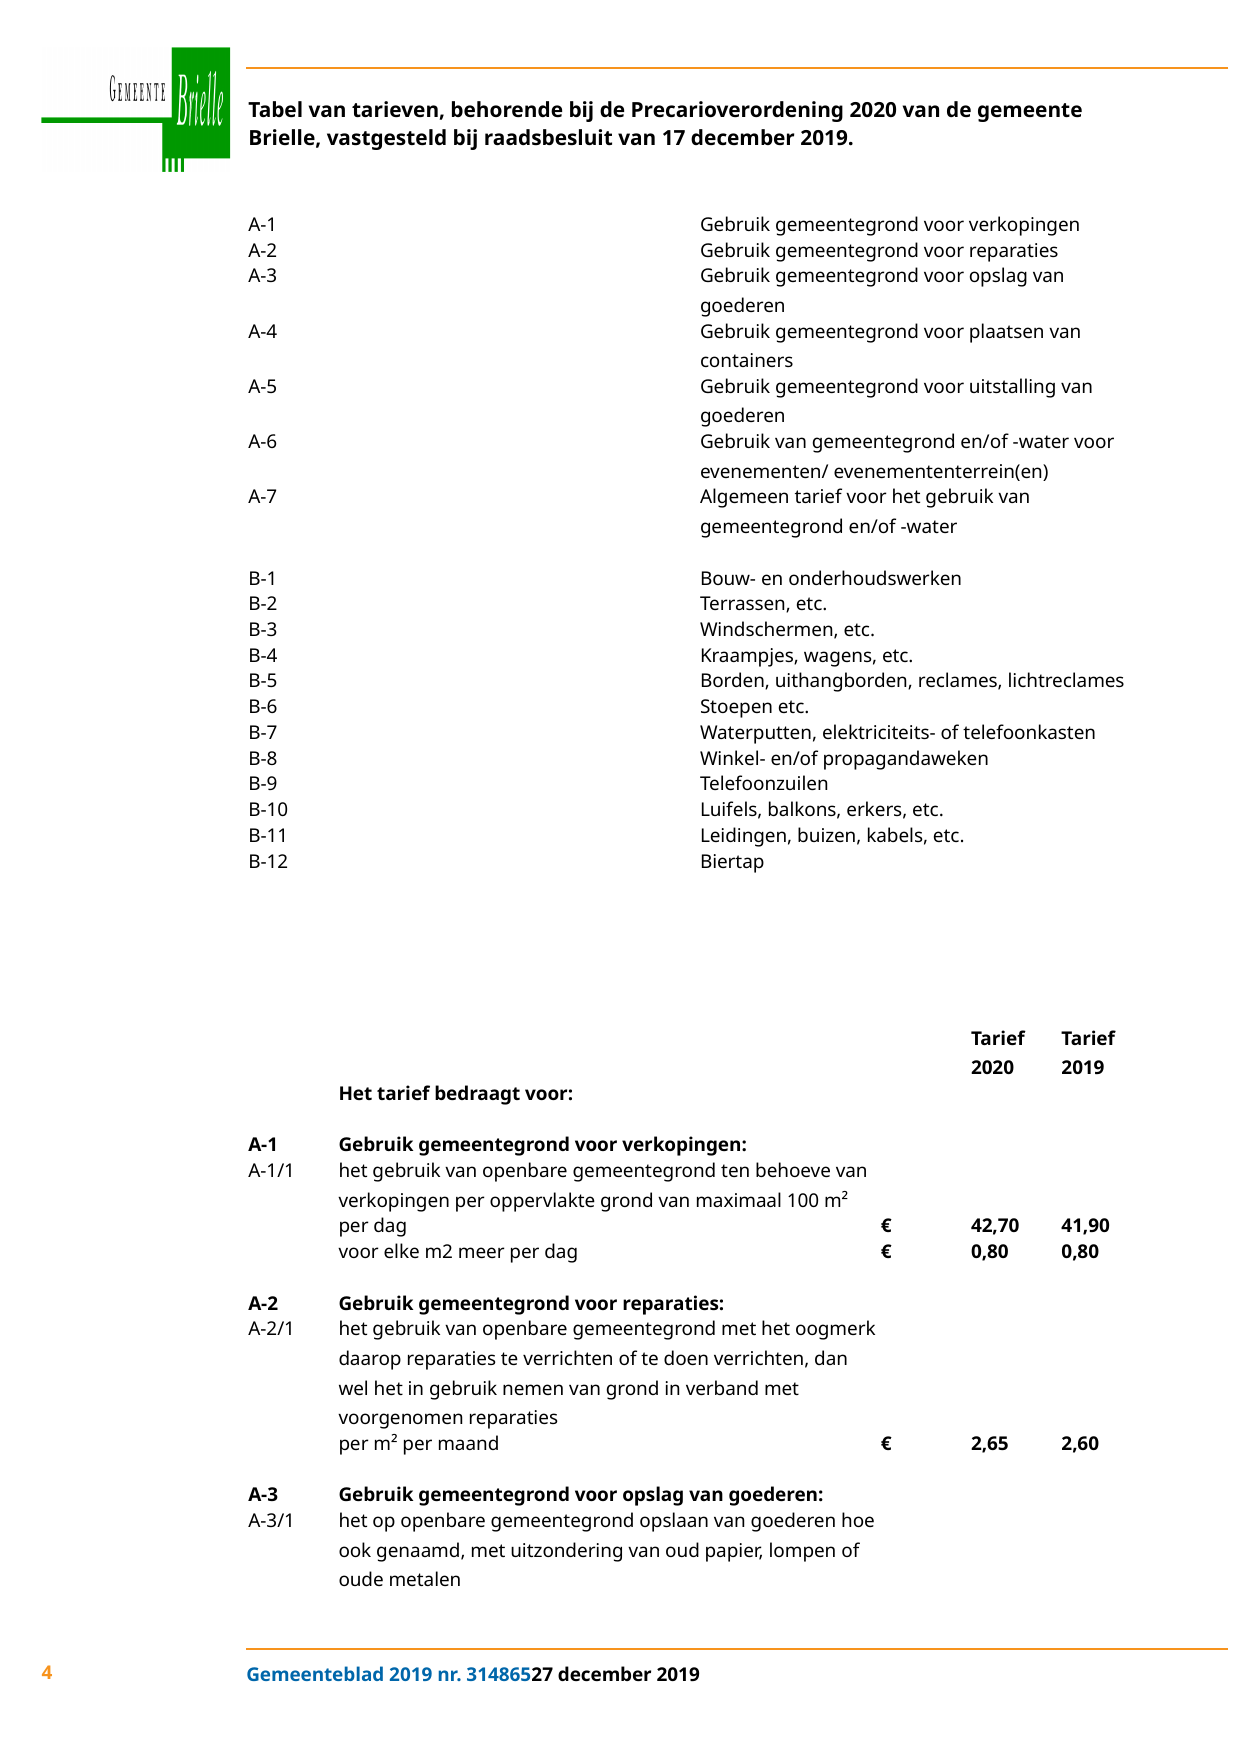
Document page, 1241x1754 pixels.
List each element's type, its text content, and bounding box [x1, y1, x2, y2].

table_cell [881, 1316, 971, 1430]
table_cell per m² per maand [338, 1430, 881, 1456]
table_cell [248, 1106, 338, 1132]
table_cell A-1/1 [248, 1157, 338, 1213]
table_cell B-4 [248, 642, 700, 668]
table_cell [971, 1264, 1061, 1290]
table_cell voor elke m2 meer per dag [338, 1238, 881, 1264]
table_cell Telefoonzuilen [700, 771, 1152, 796]
table_cell Gebruik gemeentegrond voor opslag van goederen: [338, 1481, 881, 1507]
table_cell [338, 1456, 881, 1481]
table_cell B-3 [248, 616, 700, 642]
table_header Gebruik gemeentegrond voor verkopingen [700, 211, 1152, 237]
table_cell Gebruik gemeentegrond voor opslag van goederen [700, 263, 1152, 318]
table_cell [248, 1456, 338, 1481]
table_cell Waterputten, elektriciteits- of telefoonkasten [700, 719, 1152, 745]
table_cell Borden, uithangborden, reclames, lichtreclames [700, 668, 1152, 693]
table_cell A-7 [248, 484, 700, 539]
table_cell [1061, 1157, 1152, 1213]
table_cell Kraampjes, wagens, etc. [700, 642, 1152, 668]
table_cell [881, 1481, 971, 1507]
table_cell [881, 1106, 971, 1132]
table_cell [1061, 1106, 1152, 1132]
table_cell [881, 1132, 971, 1157]
table_cell B-9 [248, 771, 700, 796]
table_cell 0,80 [1061, 1238, 1152, 1264]
table_cell [971, 1481, 1061, 1507]
table_cell [248, 539, 700, 565]
table_cell A-2 [248, 1290, 338, 1316]
table_cell B-7 [248, 719, 700, 745]
table_header [248, 1025, 338, 1080]
table_cell [1061, 1481, 1152, 1507]
table_cell [971, 1080, 1061, 1106]
table_cell A-2 [248, 237, 700, 262]
table_cell [881, 1157, 971, 1213]
table_cell [338, 1264, 881, 1290]
table_header [881, 1025, 971, 1080]
table_cell € [881, 1430, 971, 1456]
table_cell [971, 1507, 1061, 1592]
table_header Tarief 2019 [1061, 1025, 1152, 1080]
table_cell A-3/1 [248, 1507, 338, 1592]
table_cell [1061, 1316, 1152, 1430]
table_header A-1 [248, 211, 700, 237]
table_cell Luifels, balkons, erkers, etc. [700, 796, 1152, 822]
table_cell 41,90 [1061, 1213, 1152, 1238]
table_cell A-1 [248, 1132, 338, 1157]
table_cell Gebruik van gemeentegrond en/of -water voor evenementen/ evenemententerrein(en) [700, 429, 1152, 484]
table_cell Gebruik gemeentegrond voor reparaties: [338, 1290, 881, 1316]
table_cell B-8 [248, 745, 700, 771]
picture [41, 47, 231, 172]
table_cell [1061, 1456, 1152, 1481]
table_cell Gebruik gemeentegrond voor verkopingen: [338, 1132, 881, 1157]
table_cell [1061, 1080, 1152, 1106]
table_cell Het tarief bedraagt voor: [338, 1080, 881, 1106]
table_cell [881, 1264, 971, 1290]
table_cell het gebruik van openbare gemeentegrond met het oogmerk daarop reparaties te verrichten of te doen verrichten, dan wel het in gebruik nemen van grond in verband met voorgenomen reparaties [338, 1316, 881, 1430]
table_cell het op openbare gemeentegrond opslaan van goederen hoe ook genaamd, met uitzondering van oud papier, lompen of oude metalen [338, 1507, 881, 1592]
table_cell € [881, 1238, 971, 1264]
table_cell [1061, 1507, 1152, 1592]
table_cell [248, 1430, 338, 1456]
table_cell A-3 [248, 263, 700, 318]
table_cell B-1 [248, 565, 700, 591]
table_cell 2,65 [971, 1430, 1061, 1456]
table_cell B-12 [248, 848, 700, 873]
table_cell A-2/1 [248, 1316, 338, 1430]
table_cell B-6 [248, 694, 700, 719]
table_cell [248, 1080, 338, 1106]
table_cell [248, 1264, 338, 1290]
table_cell Stoepen etc. [700, 694, 1152, 719]
table_cell Algemeen tarief voor het gebruik van gemeentegrond en/of -water [700, 484, 1152, 539]
table_cell [971, 1132, 1061, 1157]
table_cell Gebruik gemeentegrond voor plaatsen van containers [700, 318, 1152, 373]
table_cell [338, 1106, 881, 1132]
table_cell B-11 [248, 822, 700, 848]
table_cell [971, 1316, 1061, 1430]
table_cell A-4 [248, 318, 700, 373]
table_cell per dag [338, 1213, 881, 1238]
table_cell Windschermen, etc. [700, 616, 1152, 642]
table_cell Biertap [700, 848, 1152, 873]
table_cell [248, 1213, 338, 1238]
table_cell Terrassen, etc. [700, 591, 1152, 616]
table_cell Bouw- en onderhoudswerken [700, 565, 1152, 591]
table_cell [881, 1507, 971, 1592]
text Tabel van tarieven, behorende bij de Precarioverordening 2020 van de gemeente Brielle, vastgesteld bij raadsbesluit van 17 december 2019. [248, 95, 1152, 152]
table_cell € [881, 1213, 971, 1238]
table_cell Winkel- en/of propagandaweken [700, 745, 1152, 771]
table_cell B-2 [248, 591, 700, 616]
table_cell [1061, 1132, 1152, 1157]
table_cell Gebruik gemeentegrond voor uitstalling van goederen [700, 373, 1152, 428]
table_cell Gebruik gemeentegrond voor reparaties [700, 237, 1152, 262]
table_header [338, 1025, 881, 1080]
table_cell [971, 1290, 1061, 1316]
table_cell A-5 [248, 373, 700, 428]
table_cell [971, 1106, 1061, 1132]
table_cell A-3 [248, 1481, 338, 1507]
table_cell [881, 1456, 971, 1481]
table_cell [1061, 1264, 1152, 1290]
table_cell B-5 [248, 668, 700, 693]
table_header Tarief 2020 [971, 1025, 1061, 1080]
table_cell 2,60 [1061, 1430, 1152, 1456]
table_cell Leidingen, buizen, kabels, etc. [700, 822, 1152, 848]
table_cell B-10 [248, 796, 700, 822]
table_cell [248, 1238, 338, 1264]
table_cell [1061, 1290, 1152, 1316]
table_cell [881, 1080, 971, 1106]
table_cell 42,70 [971, 1213, 1061, 1238]
table_cell het gebruik van openbare gemeentegrond ten behoeve van verkopingen per oppervlakte grond van maximaal 100 m² [338, 1157, 881, 1213]
table_cell [971, 1456, 1061, 1481]
table_cell [971, 1157, 1061, 1213]
table_cell A-6 [248, 429, 700, 484]
table_cell [881, 1290, 971, 1316]
table_cell 0,80 [971, 1238, 1061, 1264]
table_cell [700, 539, 1152, 565]
